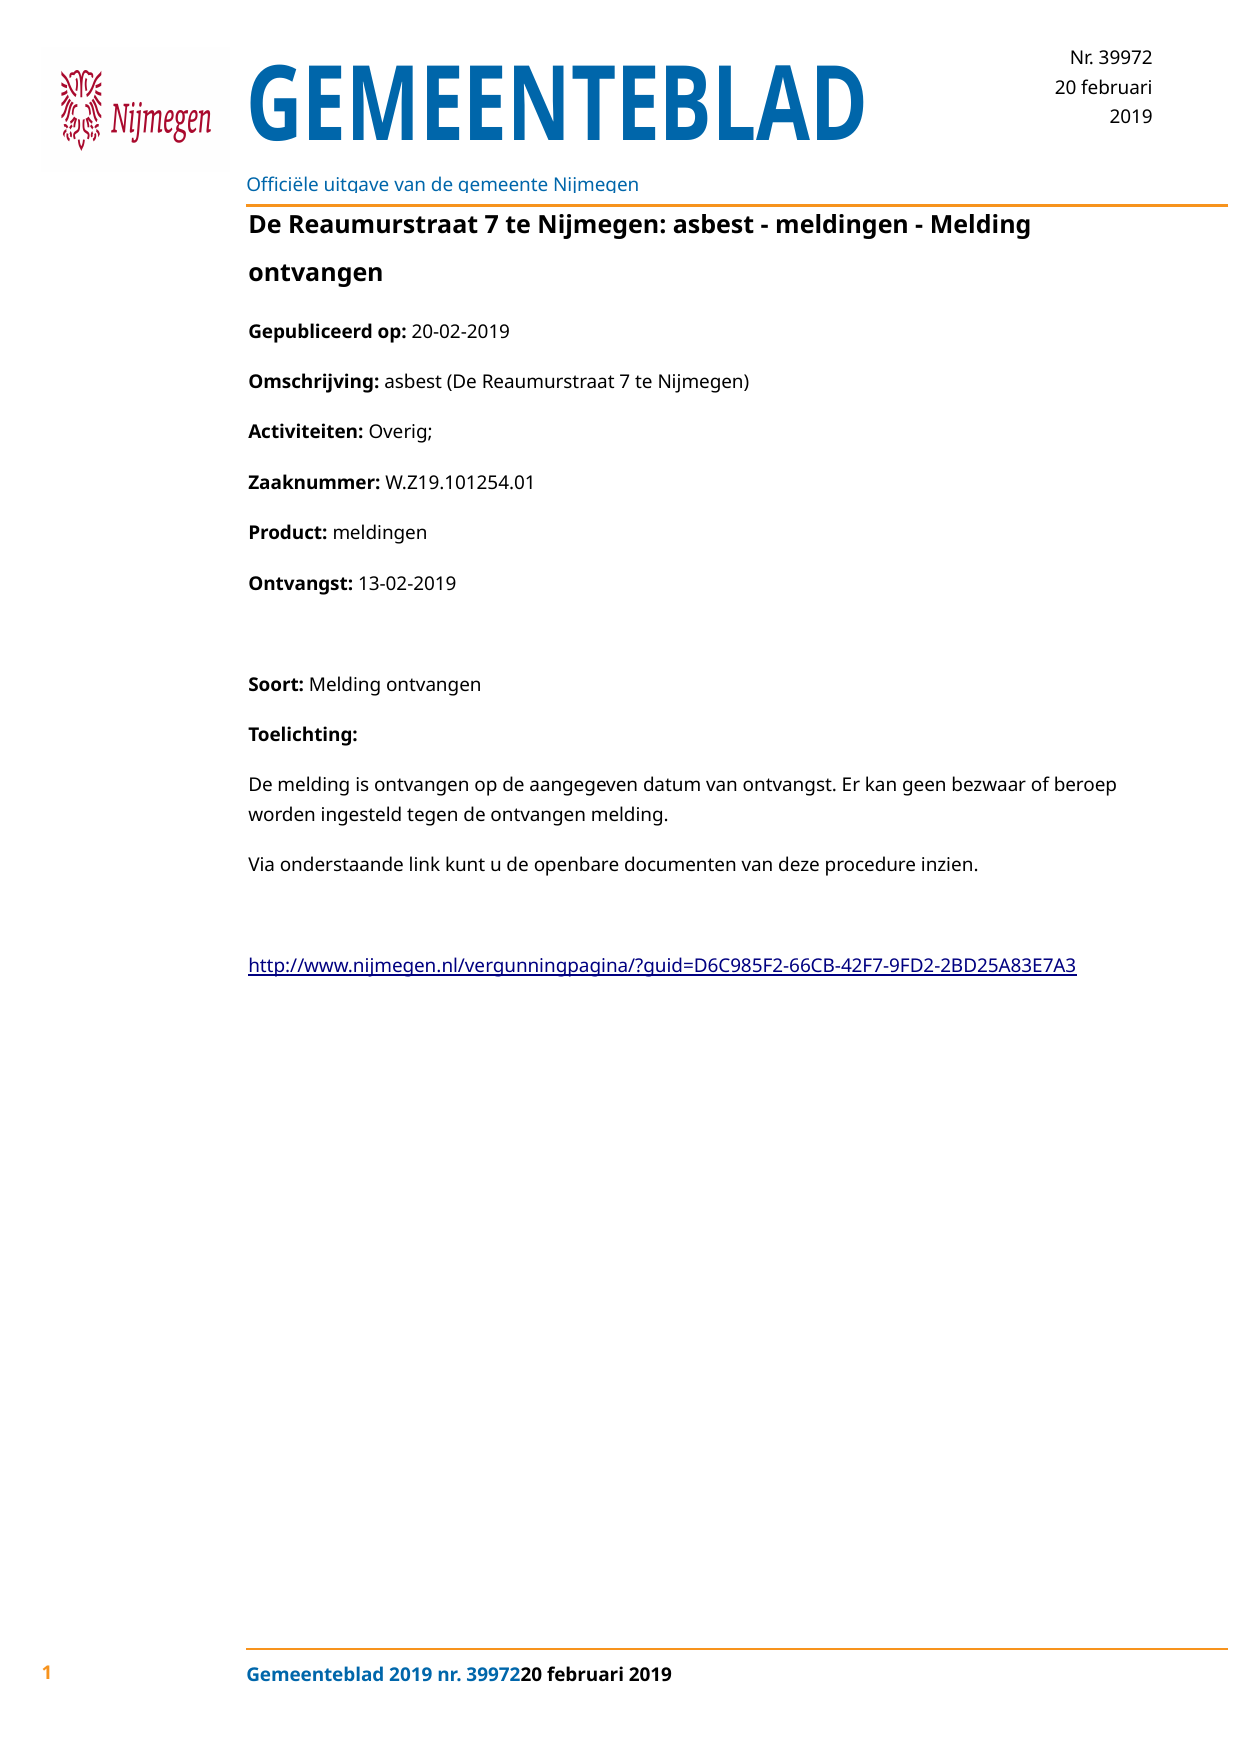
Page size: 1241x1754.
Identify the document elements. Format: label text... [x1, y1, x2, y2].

text Ontvangst: 13-02-2019 [248, 570, 1152, 596]
text Zaaknummer: W.Z19.101254.01 [248, 469, 1152, 495]
text Product: meldingen [248, 519, 1152, 545]
picture [41, 47, 231, 172]
text Activiteiten: Overig; [248, 419, 1152, 444]
text Omschrijving: asbest (De Reaumurstraat 7 te Nijmegen) [248, 368, 1152, 394]
text Toelichting: [248, 721, 1152, 747]
text http://www.nijmegen.nl/vergunningpagina/?guid=D6C985F2-66CB-42F7-9FD2-2BD25A83E7A3 [248, 952, 1152, 978]
text De Reaumurstraat 7 te Nijmegen: asbest - meldingen - Melding ontvangen [248, 207, 1152, 288]
text Gepubliceerd op: 20-02-2019 [248, 318, 1152, 344]
text De melding is ontvangen op de aangegeven datum van ontvangst. Er kan geen bezwaar of beroep worden ingesteld tegen de ontvangen melding. [248, 772, 1152, 827]
text Soort: Melding ontvangen [248, 671, 1152, 697]
text Via onderstaande link kunt u de openbare documenten van deze procedure inzien. [248, 852, 1152, 877]
